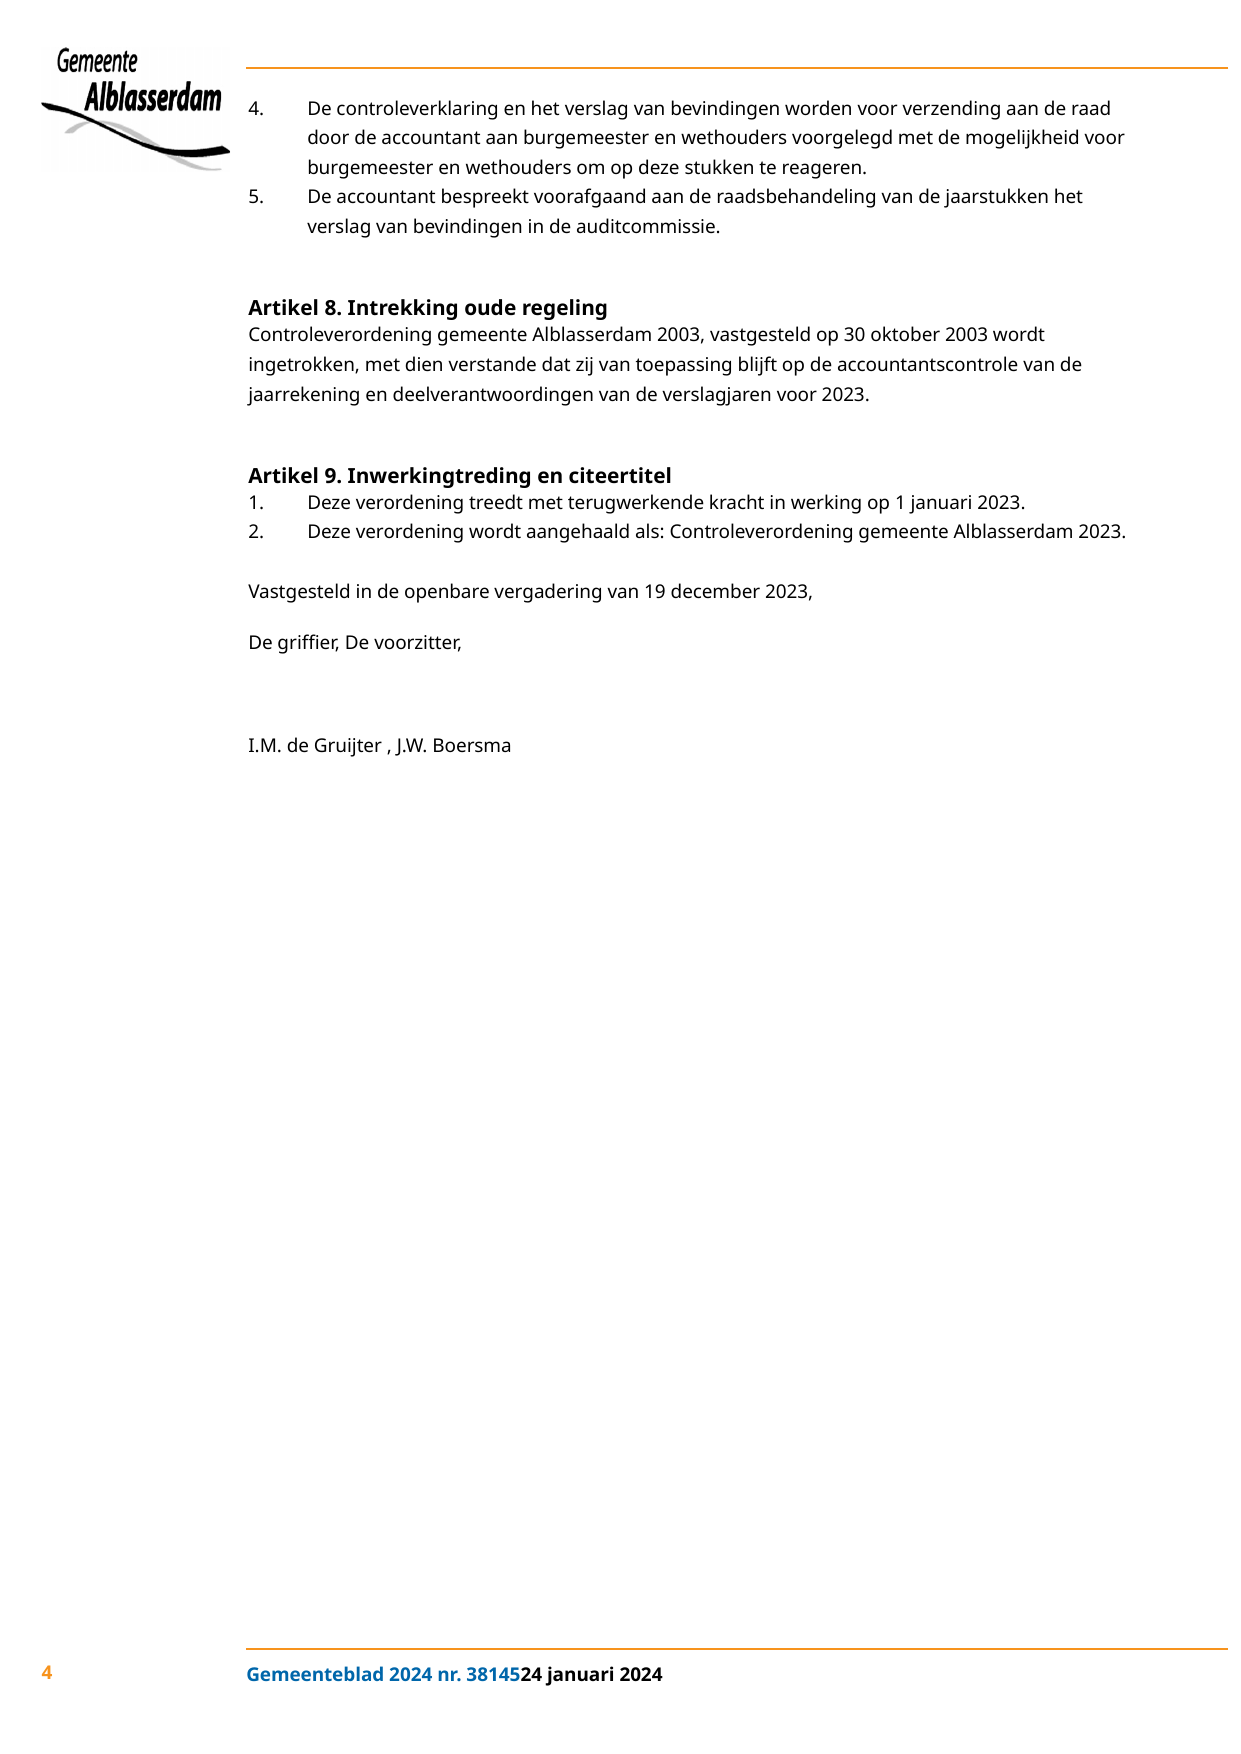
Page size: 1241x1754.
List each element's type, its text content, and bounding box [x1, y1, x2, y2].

list De controleverklaring en het verslag van bevindingen worden voor verzending aan de raad door de accountant aan burgemeester en wethouders voorgelegd met de mogelijkheid voor burgemeester en wethouders om op deze stukken te reageren. [248, 95, 1152, 180]
list Deze verordening treedt met terugwerkende kracht in werking op 1 januari 2023. [248, 489, 1152, 515]
list De accountant bespreekt voorafgaand aan de raadsbehandeling van de jaarstukken het verslag van bevindingen in de auditcommissie. [248, 183, 1152, 239]
text Vastgesteld in de openbare vergadering van 19 december 2023, [248, 578, 1152, 604]
text Artikel 9. Inwerkingtreding en citeertitel [248, 461, 1152, 489]
text Artikel 8. Intrekking oude regeling [248, 293, 1152, 322]
text I.M. de Gruijter , J.W. Boersma [248, 732, 1152, 758]
picture [41, 47, 231, 172]
text De griffier, De voorzitter, [248, 629, 1152, 655]
list Deze verordening wordt aangehaald als: Controleverordening gemeente Alblasserdam 2023. [248, 519, 1152, 544]
text Controleverordening gemeente Alblasserdam 2003, vastgesteld op 30 oktober 2003 wordt ingetrokken, met dien verstande dat zij van toepassing blijft op de accountantscontrole van de jaarrekening en deelverantwoordingen van de verslagjaren voor 2023. [248, 322, 1152, 406]
